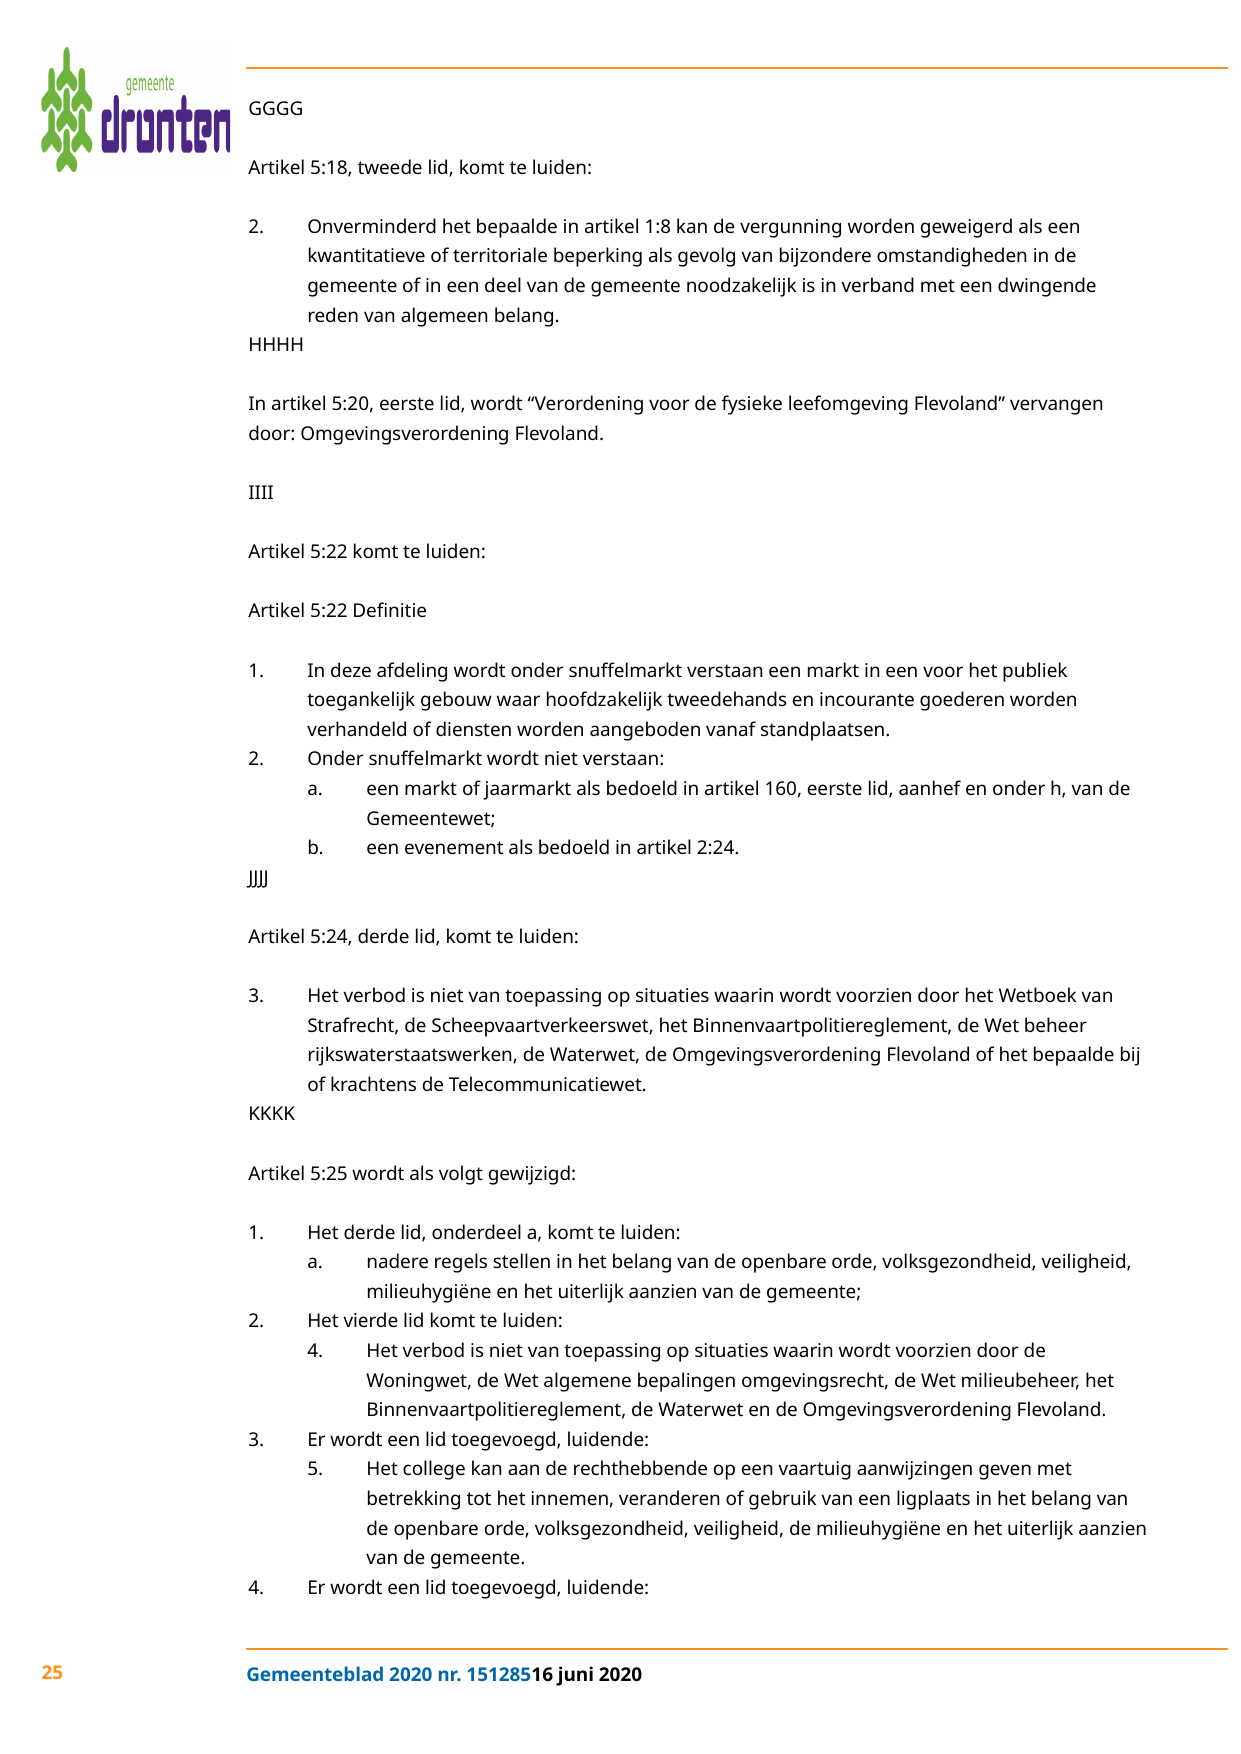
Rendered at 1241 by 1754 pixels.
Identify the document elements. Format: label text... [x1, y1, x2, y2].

text In artikel 5:20, eerste lid, wordt “Verordening voor de fysieke leefomgeving Flevoland” vervangen door: Omgevingsverordening Flevoland. [248, 391, 1152, 446]
text KKKK [248, 1101, 1152, 1126]
text Artikel 5:18, tweede lid, komt te luiden: [248, 154, 1152, 180]
list Het verbod is niet van toepassing op situaties waarin wordt voorzien door het Wetboek van Strafrecht, de Scheepvaartverkeerswet, het Binnenvaartpolitiereglement, de Wet beheer rijkswaterstaatswerken, de Waterwet, de Omgevingsverordening Flevoland of het bepaalde bij of krachtens de Telecommunicatiewet. [248, 982, 1152, 1097]
list Er wordt een lid toegevoegd, luidende: [248, 1574, 1152, 1600]
text HHHH [248, 331, 1152, 357]
list een evenement als bedoeld in artikel 2:24. [307, 834, 1152, 860]
text JJJJ [248, 864, 1152, 890]
text Artikel 5:22 Definitie [248, 598, 1152, 623]
list Het verbod is niet van toepassing op situaties waarin wordt voorzien door de Woningwet, de Wet algemene bepalingen omgevingsrecht, de Wet milieubeheer, het Binnenvaartpolitiereglement, de Waterwet en de Omgevingsverordening Flevoland. [307, 1337, 1152, 1422]
list Het vierde lid komt te luiden: [248, 1308, 1152, 1333]
list Het college kan aan de rechthebbende op een vaartuig aanwijzingen geven met betrekking tot het innemen, veranderen of gebruik van een ligplaats in het belang van de openbare orde, volksgezondheid, veiligheid, de milieuhygiëne en het uiterlijk aanzien van de gemeente. [307, 1456, 1152, 1570]
text Artikel 5:25 wordt als volgt gewijzigd: [248, 1160, 1152, 1186]
list nadere regels stellen in het belang van de openbare orde, volksgezondheid, veiligheid, milieuhygiëne en het uiterlijk aanzien van de gemeente; [307, 1248, 1152, 1304]
list een markt of jaarmarkt als bedoeld in artikel 160, eerste lid, aanhef en onder h, van de Gemeentewet; [307, 775, 1152, 831]
text Artikel 5:24, derde lid, komt te luiden: [248, 923, 1152, 949]
picture [41, 47, 231, 172]
list Onverminderd het bepaalde in artikel 1:8 kan de vergunning worden geweigerd als een kwantitatieve of territoriale beperking als gevolg van bijzondere omstandigheden in de gemeente of in een deel van de gemeente noodzakelijk is in verband met een dwingende reden van algemeen belang. [248, 213, 1152, 328]
list Het derde lid, onderdeel a, komt te luiden: [248, 1219, 1152, 1245]
list Onder snuffelmarkt wordt niet verstaan: [248, 746, 1152, 771]
text IIII [248, 479, 1152, 505]
list Er wordt een lid toegevoegd, luidende: [248, 1426, 1152, 1452]
text Artikel 5:22 komt te luiden: [248, 538, 1152, 564]
list In deze afdeling wordt onder snuffelmarkt verstaan een markt in een voor het publiek toegankelijk gebouw waar hoofdzakelijk tweedehands en incourante goederen worden verhandeld of diensten worden aangeboden vanaf standplaatsen. [248, 657, 1152, 742]
text GGGG [248, 95, 1152, 121]
